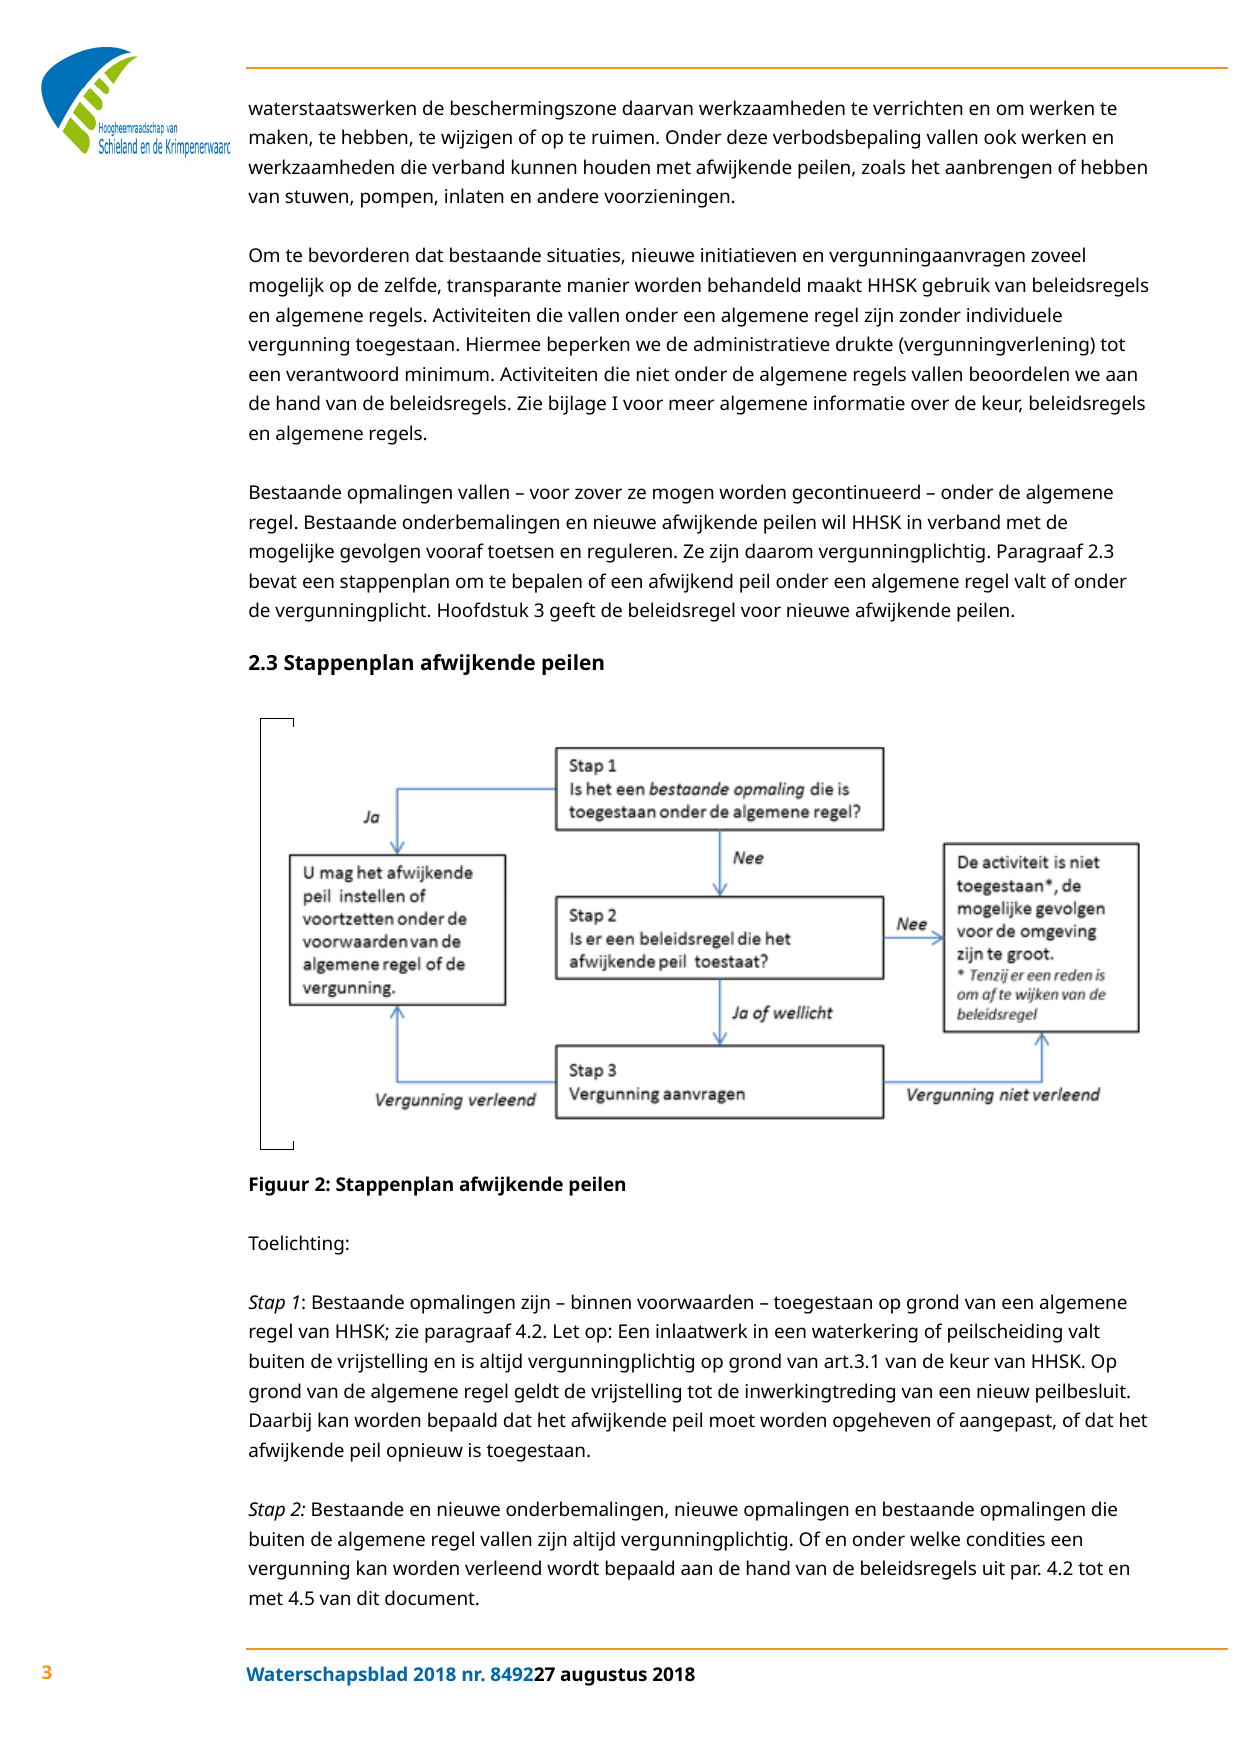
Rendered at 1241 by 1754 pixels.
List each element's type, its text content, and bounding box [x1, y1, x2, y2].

text Stap 2: Bestaande en nieuwe onderbemalingen, nieuwe opmalingen en bestaande opmalingen die buiten de algemene regel vallen zijn altijd vergunningplichtig. Of en onder welke condities een vergunning kan worden verleend wordt bepaald aan de hand van de beleidsregels uit par. 4.2 tot en met 4.5 van dit document. [248, 1496, 1152, 1611]
text Toelichting: [248, 1230, 1152, 1256]
picture [41, 47, 231, 172]
text Stap 1: Bestaande opmalingen zijn – binnen voorwaarden – toegestaan op grond van een algemene regel van HHSK; zie paragraaf 4.2. Let op: Een inlaatwerk in een waterkering of peilscheiding valt buiten de vrijstelling en is altijd vergunningplichtig op grond van art.3.1 van de keur van HHSK. Op grond van de algemene regel geldt de vrijstelling tot de inwerkingtreding van een nieuw peilbesluit. Daarbij kan worden bepaald dat het afwijkende peil moet worden opgeheven of aangepast, of dat het afwijkende peil opnieuw is toegestaan. [248, 1289, 1152, 1463]
text 2.3 Stappenplan afwijkende peilen [248, 648, 1152, 677]
text Figuur 2: Stappenplan afwijkende peilen [248, 1171, 1152, 1196]
text waterstaatswerken de beschermingszone daarvan werkzaamheden te verrichten en om werken te maken, te hebben, te wijzigen of op te ruimen. Onder deze verbodsbepaling vallen ook werken en werkzaamheden die verband kunnen houden met afwijkende peilen, zoals het aanbrengen of hebben van stuwen, pompen, inlaten en andere voorzieningen. [248, 95, 1152, 209]
text Bestaande opmalingen vallen – voor zover ze mogen worden gecontinueerd – onder de algemene regel. Bestaande onderbemalingen en nieuwe afwijkende peilen wil HHSK in verband met de mogelijke gevolgen vooraf toetsen en reguleren. Ze zijn daarom vergunningplichtig. Paragraaf 2.3 bevat een stappenplan om te bepalen of een afwijkend peil onder een algemene regel valt of onder de vergunningplicht. Hoofdstuk 3 geeft de beleidsregel voor nieuwe afwijkende peilen. [248, 479, 1152, 623]
text Om te bevorderen dat bestaande situaties, nieuwe initiatieven en vergunningaanvragen zoveel mogelijk op de zelfde, transparante manier worden behandeld maakt HHSK gebruik van beleidsregels en algemene regels. Activiteiten die vallen onder een algemene regel zijn zonder individuele vergunning toegestaan. Hiermee beperken we de administratieve drukte (vergunningverlening) tot een verantwoord minimum. Activiteiten die niet onder de algemene regels vallen beoordelen we aan de hand van de beleidsregels. Zie bijlage I voor meer algemene informatie over de keur, beleidsregels en algemene regels. [248, 243, 1152, 446]
picture [268, 727, 1155, 1141]
